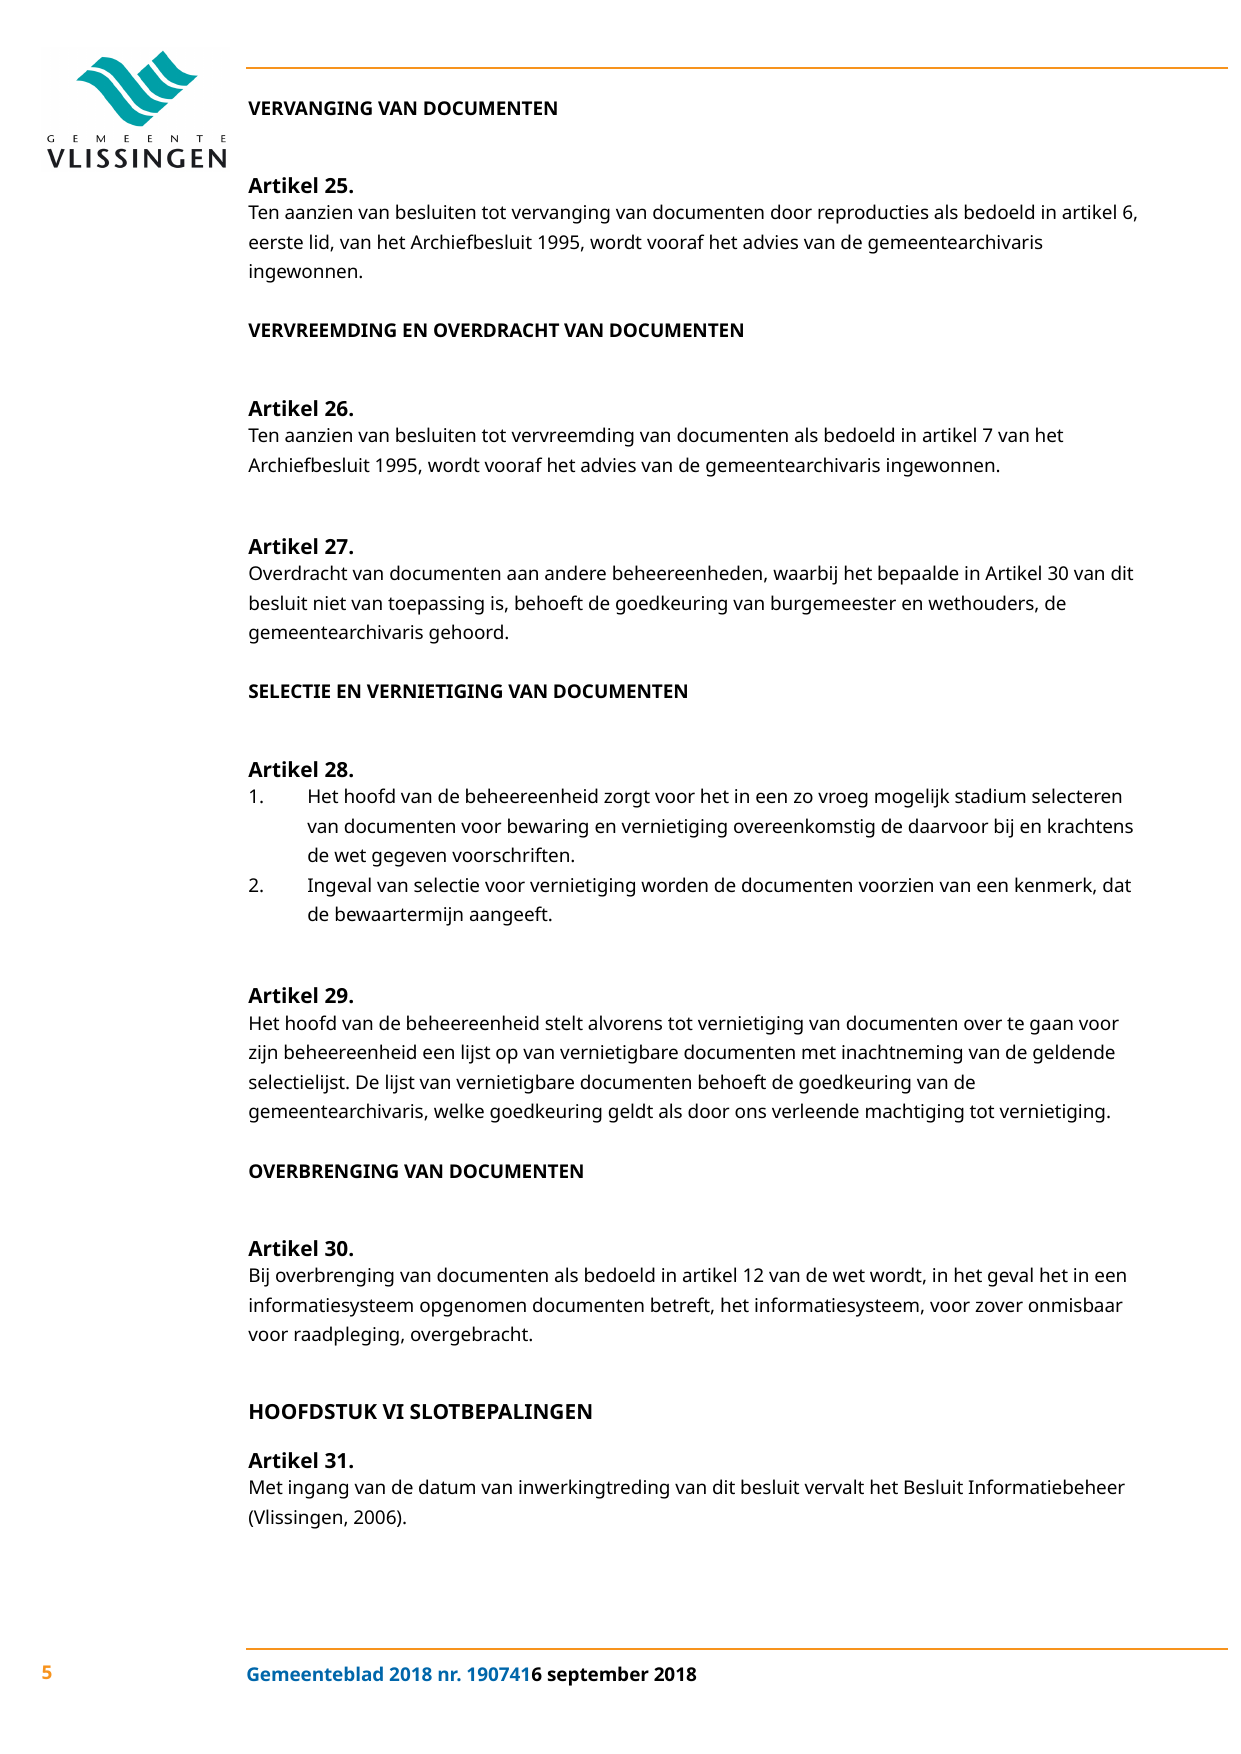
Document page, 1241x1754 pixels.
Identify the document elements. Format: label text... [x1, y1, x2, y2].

text Artikel 29. [248, 982, 1152, 1010]
text Artikel 27. [248, 532, 1152, 560]
text Artikel 25. [248, 171, 1152, 199]
text VERVREEMDING EN OVERDRACHT VAN DOCUMENTEN [248, 318, 1152, 343]
list Het hoofd van de beheereenheid zorgt voor het in een zo vroeg mogelijk stadium selecteren van documenten voor bewaring en vernietiging overeenkomstig de daarvoor bij en krachtens de wet gegeven voorschriften. [248, 783, 1152, 868]
text Het hoofd van de beheereenheid stelt alvorens tot vernietiging van documenten over te gaan voor zijn beheereenheid een lijst op van vernietigbare documenten met inachtneming van de geldende selectielijst. De lijst van vernietigbare documenten behoeft de goedkeuring van de gemeentearchivaris, welke goedkeuring geldt als door ons verleende machtiging tot vernietiging. [248, 1010, 1152, 1124]
text Ten aanzien van besluiten tot vervanging van documenten door reproducties als bedoeld in artikel 6, eerste lid, van het Archiefbesluit 1995, wordt vooraf het advies van de gemeentearchivaris ingewonnen. [248, 199, 1152, 284]
text Met ingang van de datum van inwerkingtreding van dit besluit vervalt het Besluit Informatiebeheer (Vlissingen, 2006). [248, 1474, 1152, 1530]
text Bij overbrenging van documenten als bedoeld in artikel 12 van de wet wordt, in het geval het in een informatiesysteem opgenomen documenten betreft, het informatiesysteem, voor zover onmisbaar voor raadpleging, overgebracht. [248, 1262, 1152, 1347]
text HOOFDSTUK VI SLOTBEPALINGEN [248, 1397, 1152, 1425]
text Artikel 28. [248, 755, 1152, 783]
text SELECTIE EN VERNIETIGING VAN DOCUMENTEN [248, 679, 1152, 704]
text Artikel 26. [248, 394, 1152, 422]
picture [41, 47, 231, 172]
text Artikel 30. [248, 1234, 1152, 1262]
text Ten aanzien van besluiten tot vervreemding van documenten als bedoeld in artikel 7 van het Archiefbesluit 1995, wordt vooraf het advies van de gemeentearchivaris ingewonnen. [248, 422, 1152, 478]
text VERVANGING VAN DOCUMENTEN [248, 95, 1152, 121]
text Overdracht van documenten aan andere beheereenheden, waarbij het bepaalde in Artikel 30 van dit besluit niet van toepassing is, behoeft de goedkeuring van burgemeester en wethouders, de gemeentearchivaris gehoord. [248, 560, 1152, 645]
list Ingeval van selectie voor vernietiging worden de documenten voorzien van een kenmerk, dat de bewaartermijn aangeeft. [248, 872, 1152, 927]
text OVERBRENGING VAN DOCUMENTEN [248, 1158, 1152, 1184]
text Artikel 31. [248, 1446, 1152, 1474]
